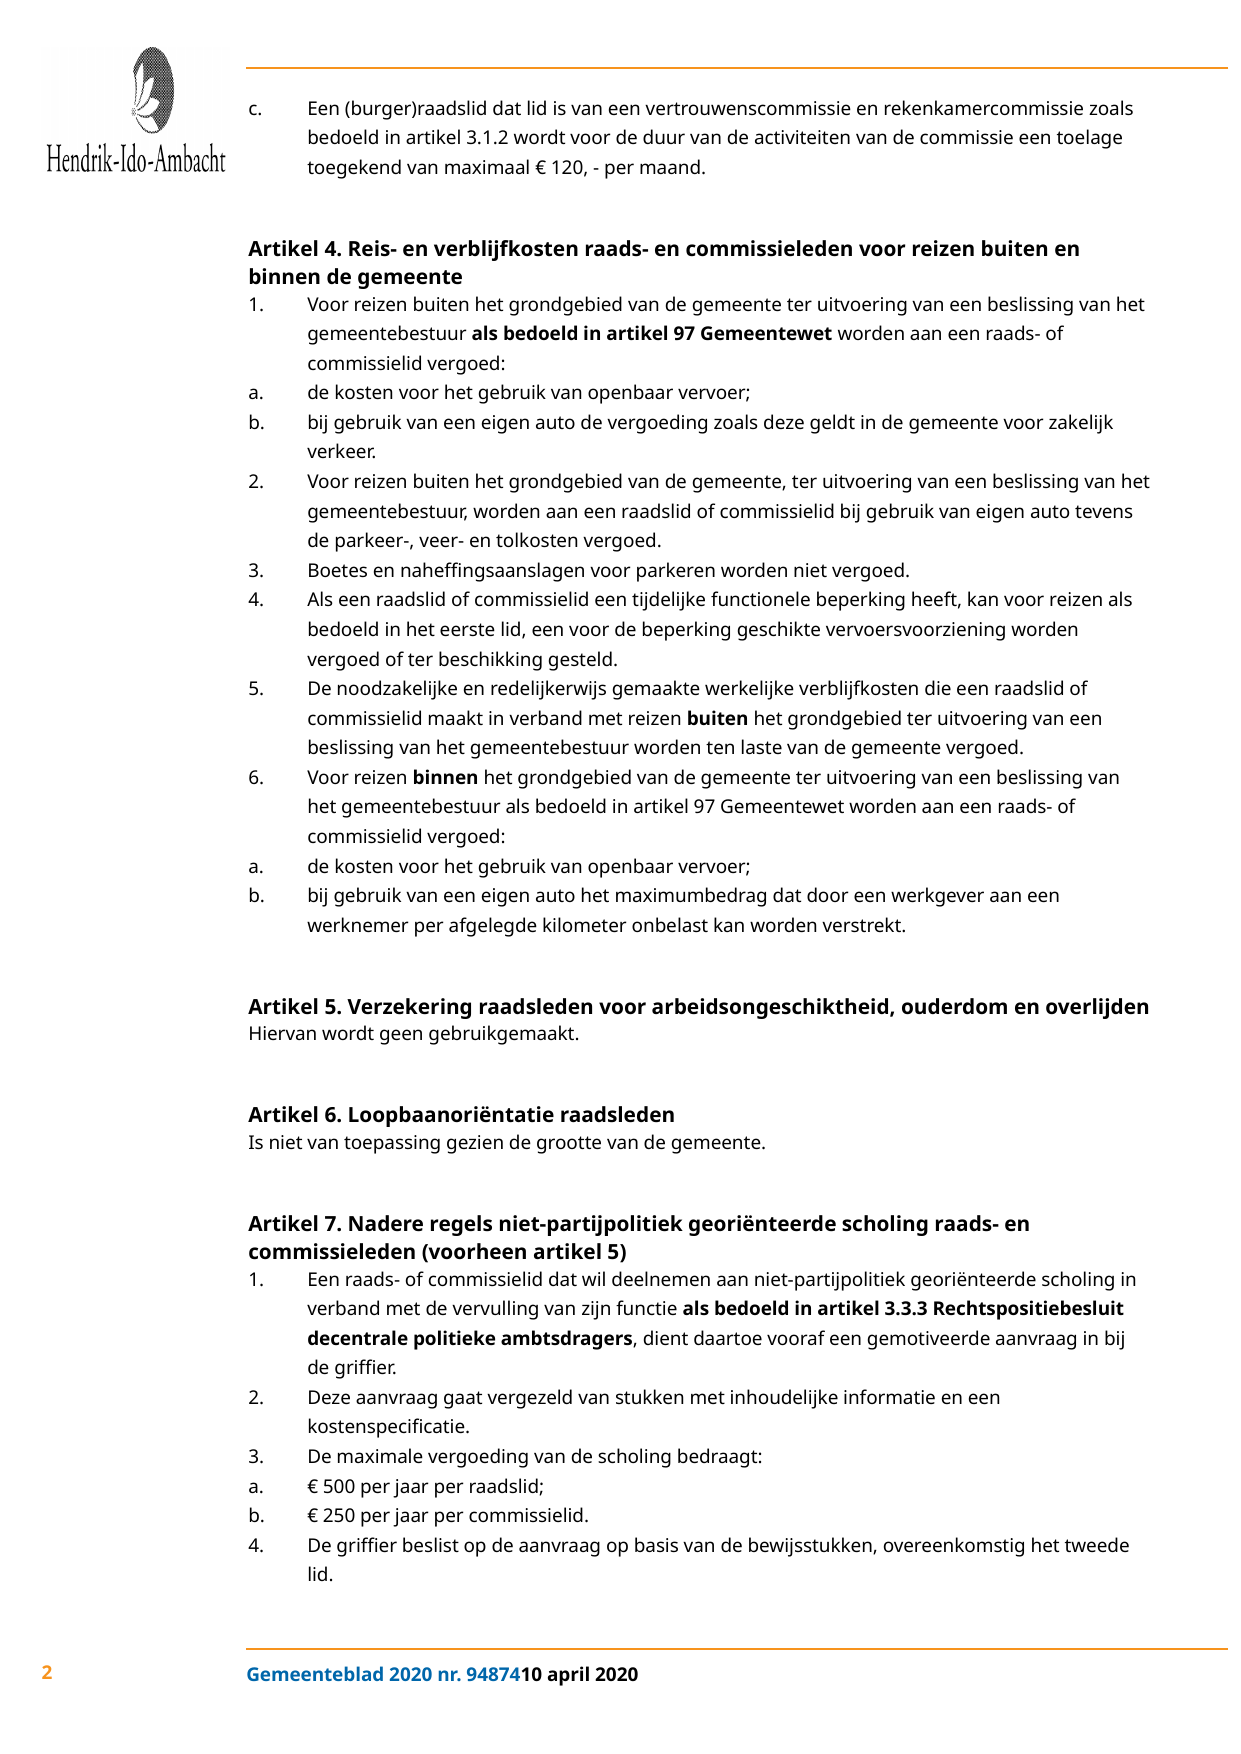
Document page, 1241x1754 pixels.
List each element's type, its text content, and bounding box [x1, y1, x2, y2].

text Artikel 4. Reis- en verblijfkosten raads- en commissieleden voor reizen buiten en binnen de gemeente [248, 234, 1152, 291]
list De maximale vergoeding van de scholing bedraagt: [248, 1443, 1152, 1469]
list bij gebruik van een eigen auto het maximumbedrag dat door een werkgever aan een werknemer per afgelegde kilometer onbelast kan worden verstrekt. [248, 882, 1152, 938]
list De noodzakelijke en redelijkerwijs gemaakte werkelijke verblijfkosten die een raadslid of commissielid maakt in verband met reizen buiten het grondgebied ter uitvoering van een beslissing van het gemeentebestuur worden ten laste van de gemeente vergoed. [248, 675, 1152, 760]
list Boetes en naheffingsaanslagen voor parkeren worden niet vergoed. [248, 557, 1152, 583]
text Artikel 5. Verzekering raadsleden voor arbeidsongeschiktheid, ouderdom en overlijden [248, 992, 1152, 1021]
picture [41, 47, 231, 172]
text Hiervan wordt geen gebruikgemaakt. [248, 1021, 1152, 1046]
list Deze aanvraag gaat vergezeld van stukken met inhoudelijke informatie en een kostenspecificatie. [248, 1384, 1152, 1439]
list Een (burger)raadslid dat lid is van een vertrouwenscommissie en rekenkamercommissie zoals bedoeld in artikel 3.1.2 wordt voor de duur van de activiteiten van de commissie een toelage toegekend van maximaal € 120, - per maand. [248, 95, 1152, 180]
list de kosten voor het gebruik van openbaar vervoer; [248, 379, 1152, 405]
list Als een raadslid of commissielid een tijdelijke functionele beperking heeft, kan voor reizen als bedoeld in het eerste lid, een voor de beperking geschikte vervoersvoorziening worden vergoed of ter beschikking gesteld. [248, 587, 1152, 672]
list bij gebruik van een eigen auto de vergoeding zoals deze geldt in de gemeente voor zakelijk verkeer. [248, 409, 1152, 464]
list € 250 per jaar per commissielid. [248, 1502, 1152, 1528]
text Artikel 6. Loopbaanoriëntatie raadsleden [248, 1101, 1152, 1129]
list Voor reizen buiten het grondgebied van de gemeente ter uitvoering van een beslissing van het gemeentebestuur als bedoeld in artikel 97 Gemeentewet worden aan een raads- of commissielid vergoed: [248, 291, 1152, 376]
list € 500 per jaar per raadslid; [248, 1473, 1152, 1499]
text Is niet van toepassing gezien de grootte van de gemeente. [248, 1129, 1152, 1155]
list De griffier beslist op de aanvraag op basis van de bewijsstukken, overeenkomstig het tweede lid. [248, 1532, 1152, 1587]
list Voor reizen binnen het grondgebied van de gemeente ter uitvoering van een beslissing van het gemeentebestuur als bedoeld in artikel 97 Gemeentewet worden aan een raads- of commissielid vergoed: [248, 764, 1152, 849]
list Voor reizen buiten het grondgebied van de gemeente, ter uitvoering van een beslissing van het gemeentebestuur, worden aan een raadslid of commissielid bij gebruik van eigen auto tevens de parkeer-, veer- en tolkosten vergoed. [248, 468, 1152, 553]
list de kosten voor het gebruik van openbaar vervoer; [248, 853, 1152, 879]
list Een raads- of commissielid dat wil deelnemen aan niet-partijpolitiek georiënteerde scholing in verband met de vervulling van zijn functie als bedoeld in artikel 3.3.3 Rechtspositiebesluit decentrale politieke ambtsdragers, dient daartoe vooraf een gemotiveerde aanvraag in bij de griffier. [248, 1266, 1152, 1380]
text Artikel 7. Nadere regels niet-partijpolitiek georiënteerde scholing raads- en commissieleden (voorheen artikel 5) [248, 1209, 1152, 1266]
